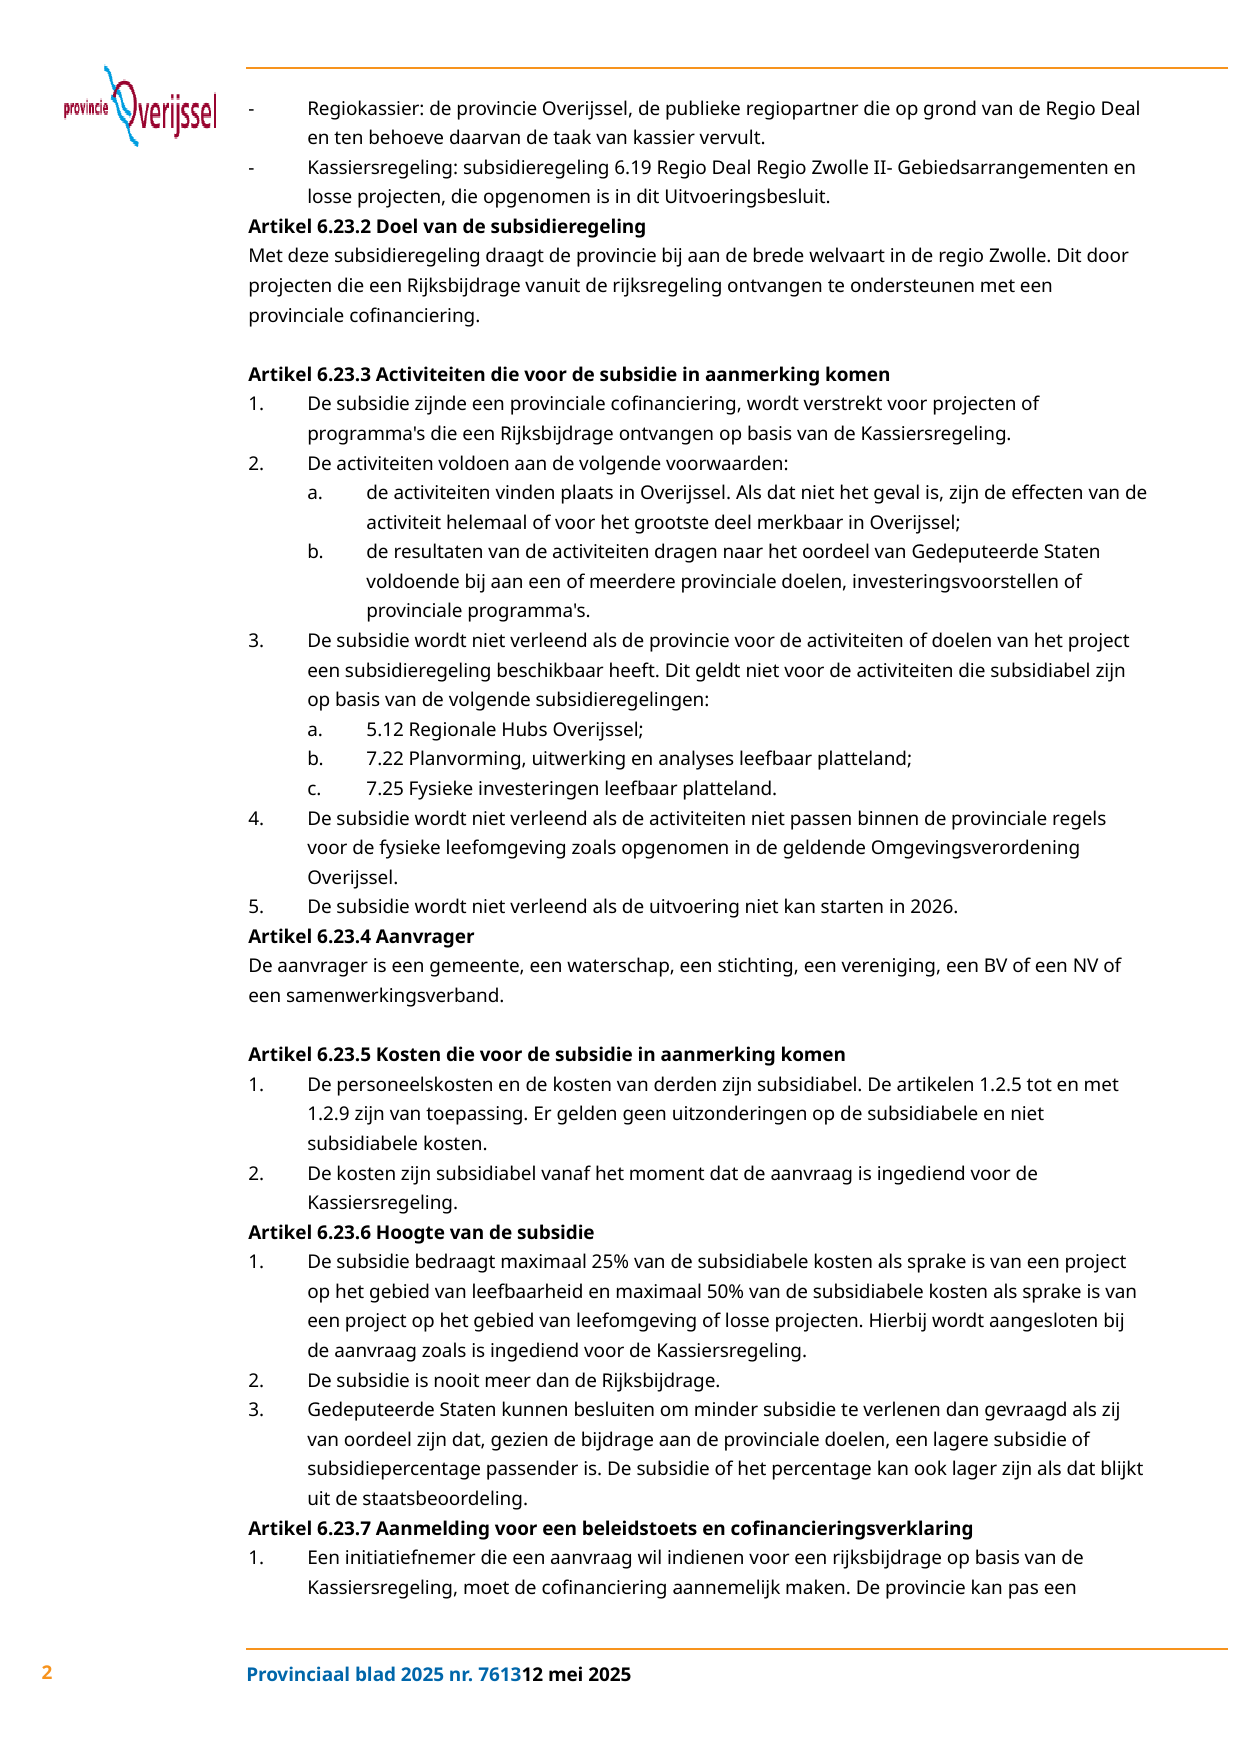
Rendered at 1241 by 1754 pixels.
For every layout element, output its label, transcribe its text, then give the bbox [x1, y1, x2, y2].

picture [41, 47, 231, 172]
list 5.12 Regionale Hubs Overijssel; [307, 716, 1152, 742]
text Artikel 6.23.7 Aanmelding voor een beleidstoets en cofinancieringsverklaring [248, 1515, 1152, 1541]
text De aanvrager is een gemeente, een waterschap, een stichting, een vereniging, een BV of een NV of een samenwerkingsverband. [248, 953, 1152, 1008]
text Artikel 6.23.6 Hoogte van de subsidie [248, 1219, 1152, 1245]
list De personeelskosten en de kosten van derden zijn subsidiabel. De artikelen 1.2.5 tot en met 1.2.9 zijn van toepassing. Er gelden geen uitzonderingen op de subsidiabele en niet subsidiabele kosten. [248, 1071, 1152, 1156]
list Een initiatiefnemer die een aanvraag wil indienen voor een rijksbijdrage op basis van de Kassiersregeling, moet de cofinanciering aannemelijk maken. De provincie kan pas een [248, 1544, 1152, 1600]
list De subsidie wordt niet verleend als de activiteiten niet passen binnen de provinciale regels voor de fysieke leefomgeving zoals opgenomen in de geldende Omgevingsverordening Overijssel. [248, 805, 1152, 890]
list de resultaten van de activiteiten dragen naar het oordeel van Gedeputeerde Staten voldoende bij aan een of meerdere provinciale doelen, investeringsvoorstellen of provinciale programma's. [307, 538, 1152, 623]
text Artikel 6.23.4 Aanvrager [248, 923, 1152, 949]
list Gedeputeerde Staten kunnen besluiten om minder subsidie te verlenen dan gevraagd als zij van oordeel zijn dat, gezien de bijdrage aan de provinciale doelen, een lagere subsidie of subsidiepercentage passender is. De subsidie of het percentage kan ook lager zijn als dat blijkt uit de staatsbeoordeling. [248, 1396, 1152, 1511]
text Met deze subsidieregeling draagt de provincie bij aan de brede welvaart in de regio Zwolle. Dit door projecten die een Rijksbijdrage vanuit de rijksregeling ontvangen te ondersteunen met een provinciale cofinanciering. [248, 243, 1152, 328]
text Artikel 6.23.2 Doel van de subsidieregeling [248, 213, 1152, 239]
list 7.22 Planvorming, uitwerking en analyses leefbaar platteland; [307, 746, 1152, 771]
list De subsidie wordt niet verleend als de uitvoering niet kan starten in 2026. [248, 893, 1152, 919]
list De subsidie is nooit meer dan de Rijksbijdrage. [248, 1367, 1152, 1393]
text Artikel 6.23.3 Activiteiten die voor de subsidie in aanmerking komen [248, 361, 1152, 387]
list De subsidie bedraagt maximaal 25% van de subsidiabele kosten als sprake is van een project op het gebied van leefbaarheid en maximaal 50% van de subsidiabele kosten als sprake is van een project op het gebied van leefomgeving of losse projecten. Hierbij wordt aangesloten bij de aanvraag zoals is ingediend voor de Kassiersregeling. [248, 1248, 1152, 1363]
list Regiokassier: de provincie Overijssel, de publieke regiopartner die op grond van de Regio Deal en ten behoeve daarvan de taak van kassier vervult. [248, 95, 1152, 150]
list De activiteiten voldoen aan de volgende voorwaarden: [248, 450, 1152, 476]
list Kassiersregeling: subsidieregeling 6.19 Regio Deal Regio Zwolle II- Gebiedsarrangementen en losse projecten, die opgenomen is in dit Uitvoeringsbesluit. [248, 154, 1152, 209]
list de activiteiten vinden plaats in Overijssel. Als dat niet het geval is, zijn de effecten van de activiteit helemaal of voor het grootste deel merkbaar in Overijssel; [307, 479, 1152, 535]
list 7.25 Fysieke investeringen leefbaar platteland. [307, 775, 1152, 801]
list De kosten zijn subsidiabel vanaf het moment dat de aanvraag is ingediend voor de Kassiersregeling. [248, 1160, 1152, 1215]
list De subsidie wordt niet verleend als de provincie voor de activiteiten of doelen van het project een subsidieregeling beschikbaar heeft. Dit geldt niet voor de activiteiten die subsidiabel zijn op basis van de volgende subsidieregelingen: [248, 627, 1152, 712]
text Artikel 6.23.5 Kosten die voor de subsidie in aanmerking komen [248, 1041, 1152, 1067]
list De subsidie zijnde een provinciale cofinanciering, wordt verstrekt voor projecten of programma's die een Rijksbijdrage ontvangen op basis van de Kassiersregeling. [248, 391, 1152, 446]
